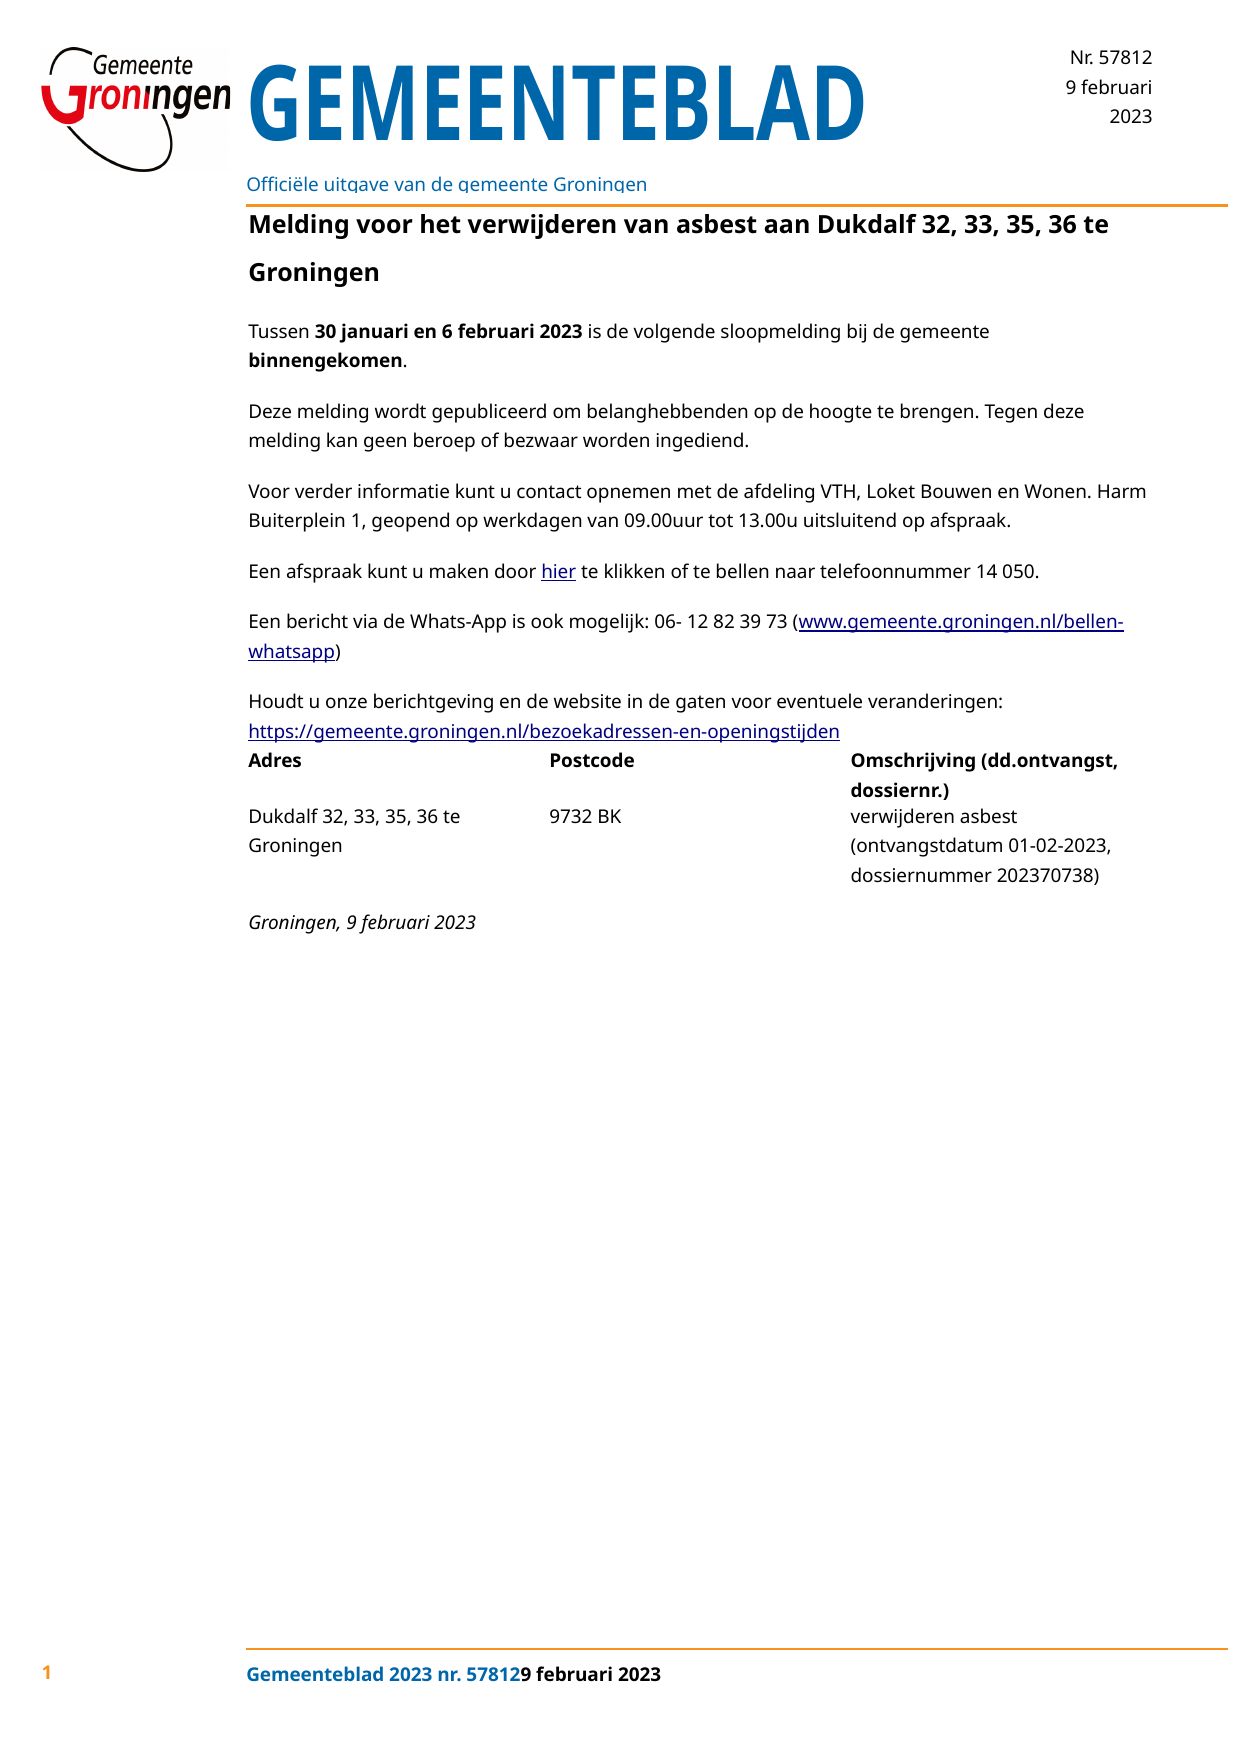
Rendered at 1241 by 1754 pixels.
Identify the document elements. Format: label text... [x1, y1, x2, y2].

text Deze melding wordt gepubliceerd om belanghebbenden op de hoogte te brengen. Tegen deze melding kan geen beroep of bezwaar worden ingediend. [248, 398, 1152, 453]
text Groningen, 9 februari 2023 [248, 909, 1152, 935]
picture [41, 47, 231, 172]
text Een bericht via de Whats-App is ook mogelijk: 06- 12 82 39 73 (www.gemeente.groningen.nl/bellen-whatsapp) [248, 608, 1152, 664]
table_header Adres [248, 748, 549, 803]
table_cell 9732 BK [549, 803, 850, 888]
table_cell Dukdalf 32, 33, 35, 36 te Groningen [248, 803, 549, 888]
table_cell verwijderen asbest (ontvangstdatum 01-02-2023, dossiernummer 202370738) [850, 803, 1152, 888]
table_header Postcode [549, 748, 850, 803]
table_header Omschrijving (dd.ontvangst, dossiernr.) [850, 748, 1152, 803]
text Voor verder informatie kunt u contact opnemen met de afdeling VTH, Loket Bouwen en Wonen. Harm Buiterplein 1, geopend op werkdagen van 09.00uur tot 13.00u uitsluitend op afspraak. [248, 478, 1152, 533]
text Melding voor het verwijderen van asbest aan Dukdalf 32, 33, 35, 36 te Groningen [248, 207, 1152, 288]
text Houdt u onze berichtgeving en de website in de gaten voor eventuele veranderingen: https://gemeente.groningen.nl/bezoekadressen-en-openingstijden [248, 688, 1152, 744]
text Een afspraak kunt u maken door hier te klikken of te bellen naar telefoonnummer 14 050. [248, 558, 1152, 584]
text Tussen 30 januari en 6 februari 2023 is de volgende sloopmelding bij de gemeente binnengekomen. [248, 318, 1152, 373]
